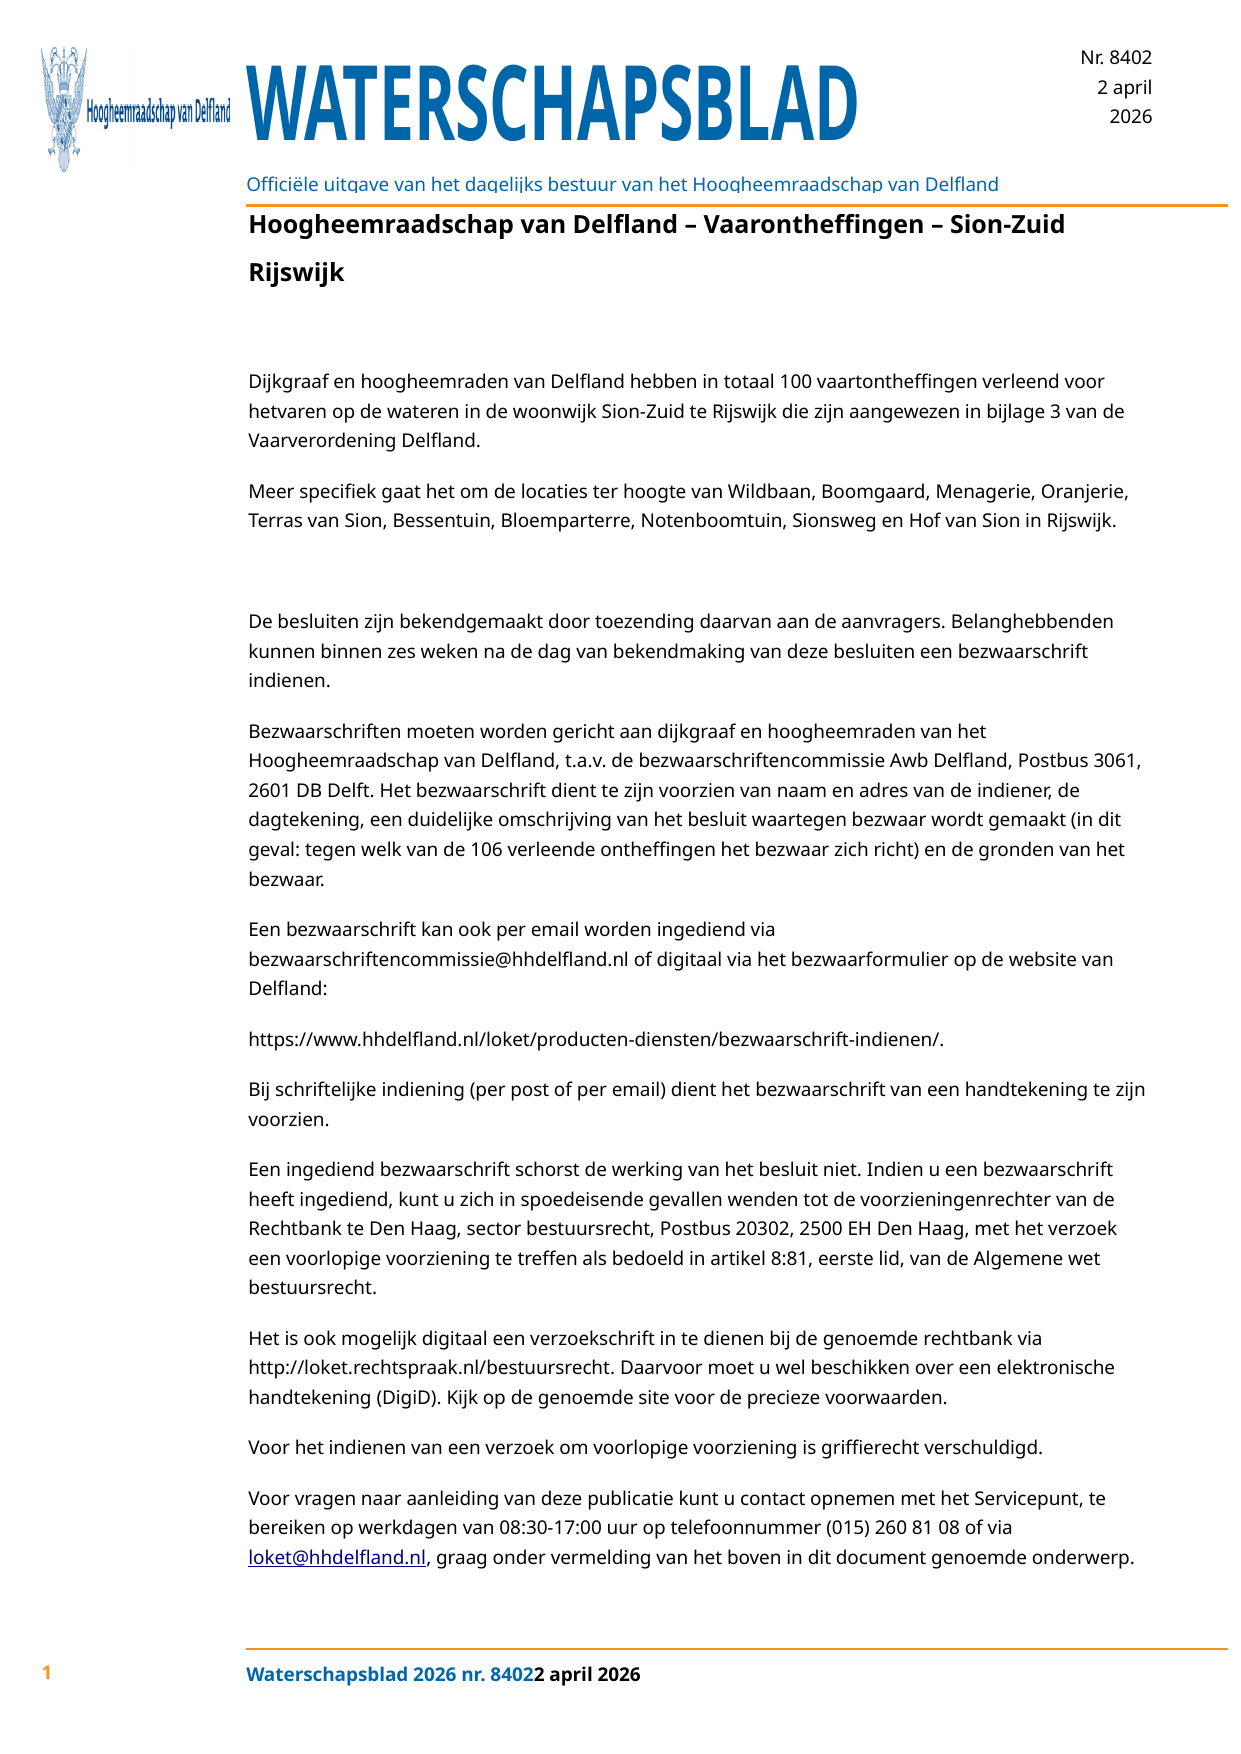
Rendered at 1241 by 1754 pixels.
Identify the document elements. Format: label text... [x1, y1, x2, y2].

text Bij schriftelijke indiening (per post of per email) dient het bezwaarschrift van een handtekening te zijn voorzien. [248, 1076, 1152, 1132]
text https://www.hhdelfland.nl/loket/producten-diensten/bezwaarschrift-indienen/. [248, 1026, 1152, 1052]
text Een bezwaarschrift kan ook per email worden ingediend via bezwaarschriftencommissie@hhdelfland.nl of digitaal via het bezwaarformulier op de website van Delfland: [248, 916, 1152, 1001]
text Meer specifiek gaat het om de locaties ter hoogte van Wildbaan, Boomgaard, Menagerie, Oranjerie, Terras van Sion, Bessentuin, Bloemparterre, Notenboomtuin, Sionsweg en Hof van Sion in Rijswijk. [248, 478, 1152, 533]
picture [41, 47, 231, 172]
text Dijkgraaf en hoogheemraden van Delfland hebben in totaal 100 vaartontheffingen verleend voor hetvaren op de wateren in de woonwijk Sion-Zuid te Rijswijk die zijn aangewezen in bijlage 3 van de Vaarverordening Delfland. [248, 368, 1152, 453]
text Bezwaarschriften moeten worden gericht aan dijkgraaf en hoogheemraden van het Hoogheemraadschap van Delfland, t.a.v. de bezwaarschriftencommissie Awb Delfland, Postbus 3061, 2601 DB Delft. Het bezwaarschrift dient te zijn voorzien van naam en adres van de indiener, de dagtekening, een duidelijke omschrijving van het besluit waartegen bezwaar wordt gemaakt (in dit geval: tegen welk van de 106 verleende ontheffingen het bezwaar zich richt) en de gronden van het bezwaar. [248, 718, 1152, 892]
text De besluiten zijn bekendgemaakt door toezending daarvan aan de aanvragers. Belanghebbenden kunnen binnen zes weken na de dag van bekendmaking van deze besluiten een bezwaarschrift indienen. [248, 608, 1152, 693]
text Voor vragen naar aanleiding van deze publicatie kunt u contact opnemen met het Servicepunt, te bereiken op werkdagen van 08:30-17:00 uur op telefoonnummer (015) 260 81 08 of via loket@hhdelfland.nl, graag onder vermelding van het boven in dit document genoemde onderwerp. [248, 1485, 1152, 1570]
text Het is ook mogelijk digitaal een verzoekschrift in te dienen bij de genoemde rechtbank via http://loket.rechtspraak.nl/bestuursrecht. Daarvoor moet u wel beschikken over een elektronische handtekening (DigiD). Kijk op de genoemde site voor de precieze voorwaarden. [248, 1325, 1152, 1410]
text Een ingediend bezwaarschrift schorst de werking van het besluit niet. Indien u een bezwaarschrift heeft ingediend, kunt u zich in spoedeisende gevallen wenden tot de voorzieningenrechter van de Rechtbank te Den Haag, sector bestuursrecht, Postbus 20302, 2500 EH Den Haag, met het verzoek een voorlopige voorziening te treffen als bedoeld in artikel 8:81, eerste lid, van de Algemene wet bestuursrecht. [248, 1156, 1152, 1300]
text Hoogheemraadschap van Delfland – Vaarontheffingen – Sion-Zuid Rijswijk [248, 207, 1152, 288]
text Voor het indienen van een verzoek om voorlopige voorziening is griffierecht verschuldigd. [248, 1434, 1152, 1460]
